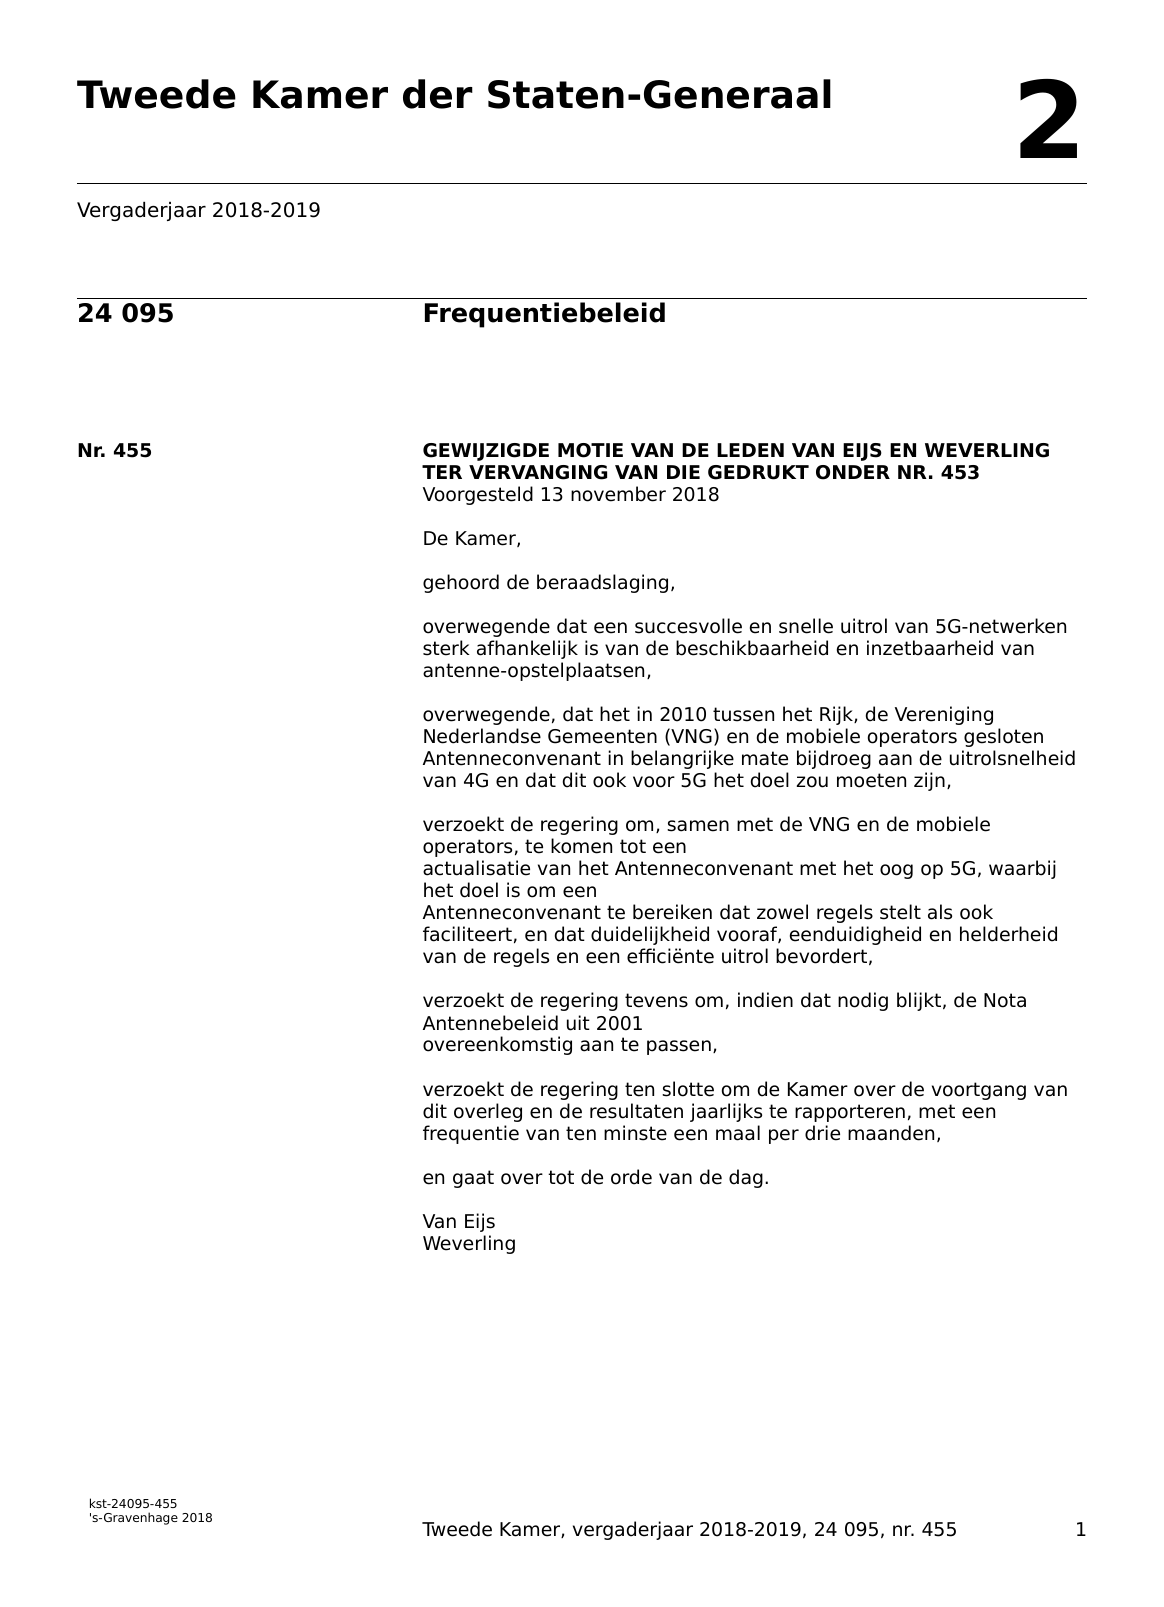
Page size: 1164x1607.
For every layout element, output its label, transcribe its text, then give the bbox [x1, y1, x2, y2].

text actualisatie van het Antenneconvenant met het oog op 5G, waarbij het doel is om een [422, 858, 1087, 902]
text gehoord de beraadslaging, [422, 572, 1087, 594]
text verzoekt de regering tevens om, indien dat nodig blijkt, de Nota Antennebeleid uit 2001 [422, 990, 1087, 1034]
text 's-Gravenhage 2018 [88, 1511, 323, 1525]
subtitle Nr. 455 GEWIJZIGDE MOTIE VAN DE LEDEN VAN EIJS EN WEVERLING TER VERVANGING VAN DIE GEDRUKT ONDER NR. 453 [77, 440, 1087, 484]
subtitle 24 095 Frequentiebeleid [77, 299, 1087, 329]
text overwegende dat een succesvolle en snelle uitrol van 5G-netwerken sterk afhankelijk is van de beschikbaarheid en inzetbaarheid van antenne-opstelplaatsen, [422, 616, 1087, 682]
text Van Eijs [422, 1211, 1087, 1233]
text Weverling [422, 1233, 1087, 1255]
text Voorgesteld 13 november 2018 [422, 484, 1087, 506]
text verzoekt de regering om, samen met de VNG en de mobiele operators, te komen tot een [422, 814, 1087, 858]
text overwegende, dat het in 2010 tussen het Rijk, de Vereniging Nederlandse Gemeenten (VNG) en de mobiele operators gesloten Antenneconvenant in belangrijke mate bijdroeg aan de uitrolsnelheid van 4G en dat dit ook voor 5G het doel zou moeten zijn, [422, 704, 1087, 792]
text kst-24095-455 [88, 1497, 323, 1511]
text en gaat over tot de orde van de dag. [422, 1167, 1087, 1189]
table_cell Vergaderjaar 2018-2019 [77, 184, 1087, 298]
table_header Tweede Kamer der Staten-Generaal [77, 59, 886, 183]
table_header 2 [886, 59, 1087, 183]
text Antenneconvenant te bereiken dat zowel regels stelt als ook faciliteert, en dat duidelijkheid vooraf, eenduidigheid en helderheid van de regels en een efficiënte uitrol bevordert, [422, 902, 1087, 968]
text overeenkomstig aan te passen, [422, 1034, 1087, 1056]
text verzoekt de regering ten slotte om de Kamer over de voortgang van dit overleg en de resultaten jaarlijks te rapporteren, met een frequentie van ten minste een maal per drie maanden, [422, 1078, 1087, 1144]
text De Kamer, [422, 528, 1087, 550]
